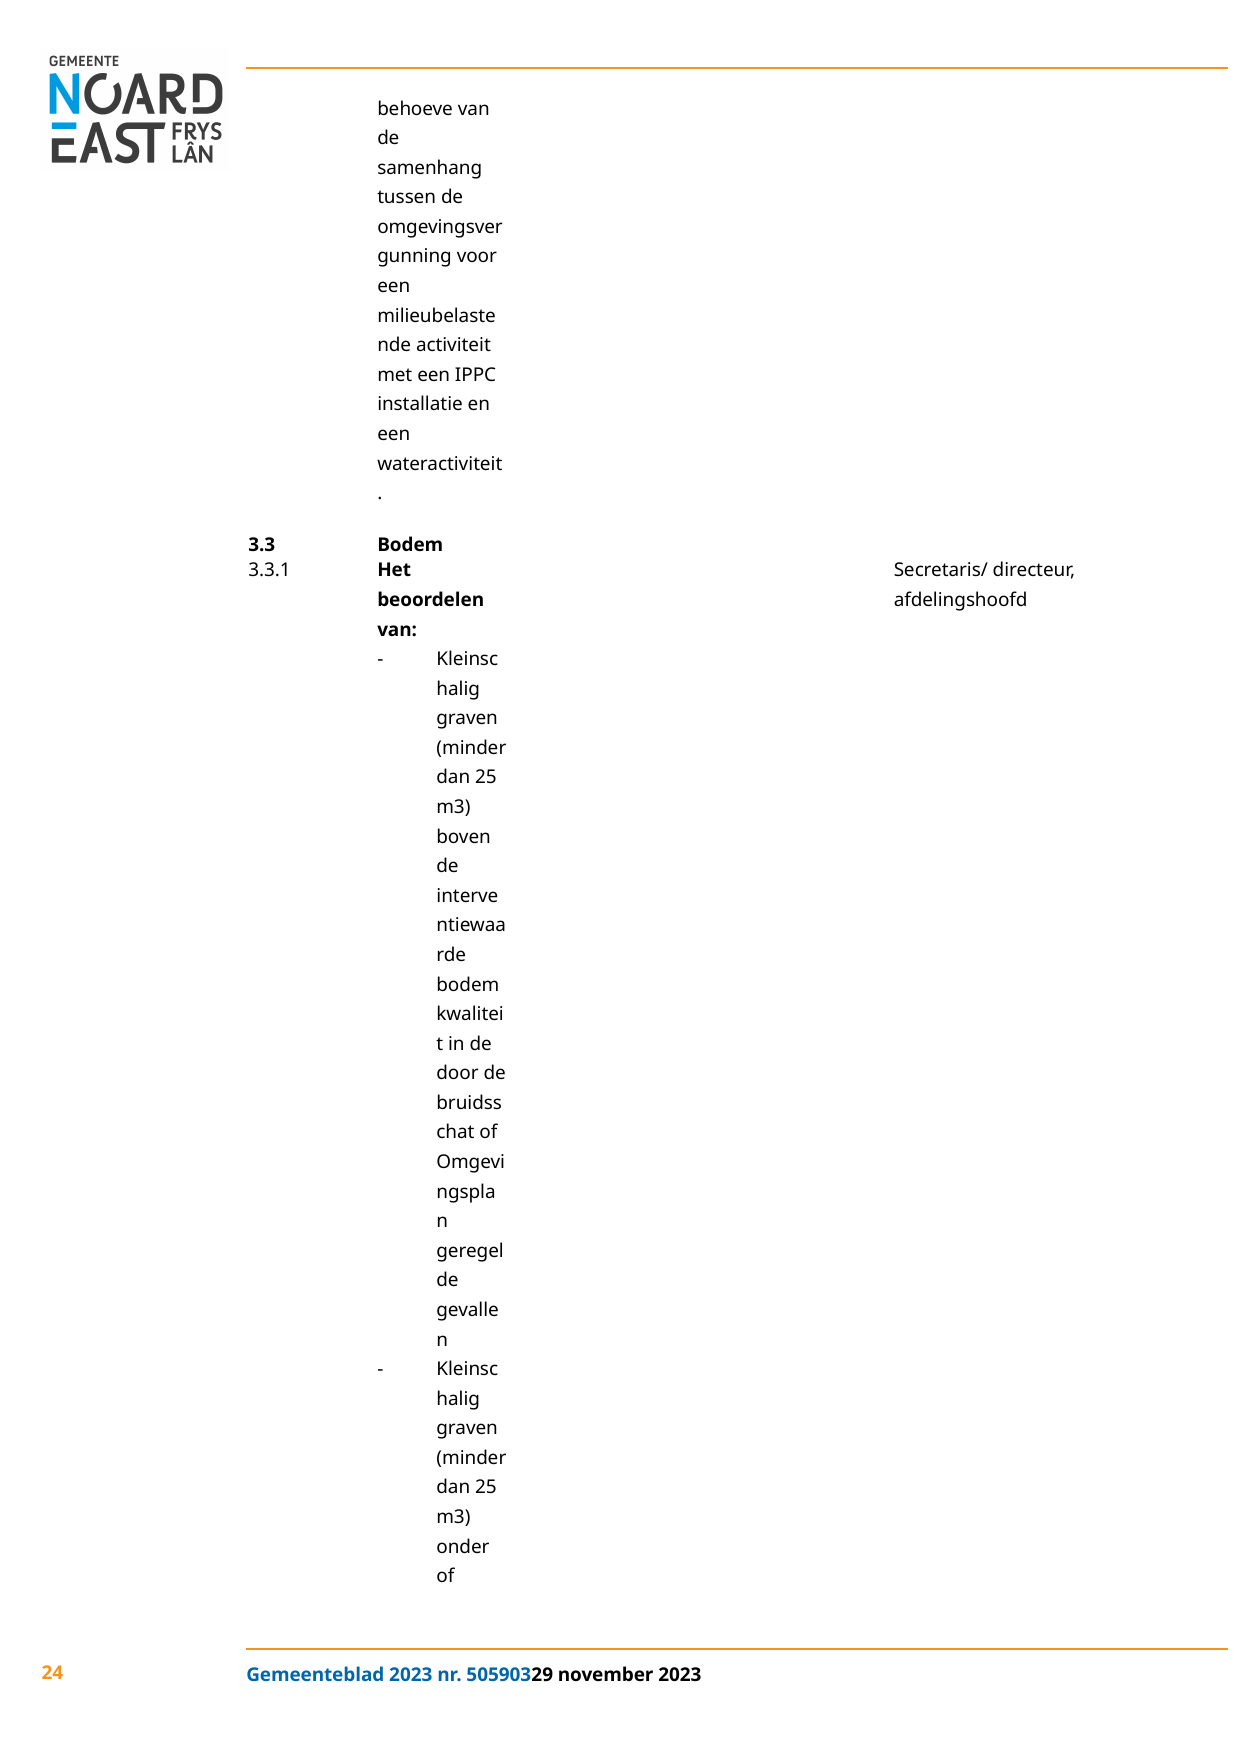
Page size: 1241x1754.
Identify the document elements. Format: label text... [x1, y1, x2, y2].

table_cell 3.3 [248, 531, 377, 557]
table_cell [894, 95, 1152, 505]
table_cell [248, 505, 1152, 531]
table_cell Bodem [377, 531, 506, 557]
table_cell Het beoordelen van: Kleinschalig graven (minder dan 25 m3) boven de interventiewaarde bodemkwaliteit in de door de bruidsschat of Omgevingsplan geregelde gevallen Kleinschalig graven (minder dan 25 m3) onder of [377, 557, 506, 1588]
table_cell [248, 95, 377, 505]
table_cell [506, 95, 635, 505]
table_cell Secretaris/ directeur, afdelingshoofd [894, 557, 1152, 1588]
table_cell 3.3.1 [248, 557, 377, 1588]
table_cell [506, 557, 635, 1588]
table_cell behoeve van de samenhang tussen de omgevingsvergunning voor een milieubelastende activiteit met een IPPC installatie en een wateractiviteit. [377, 95, 506, 505]
table_cell [506, 531, 1152, 557]
table_cell [635, 95, 893, 505]
picture [41, 47, 231, 172]
table_cell [635, 557, 893, 1588]
